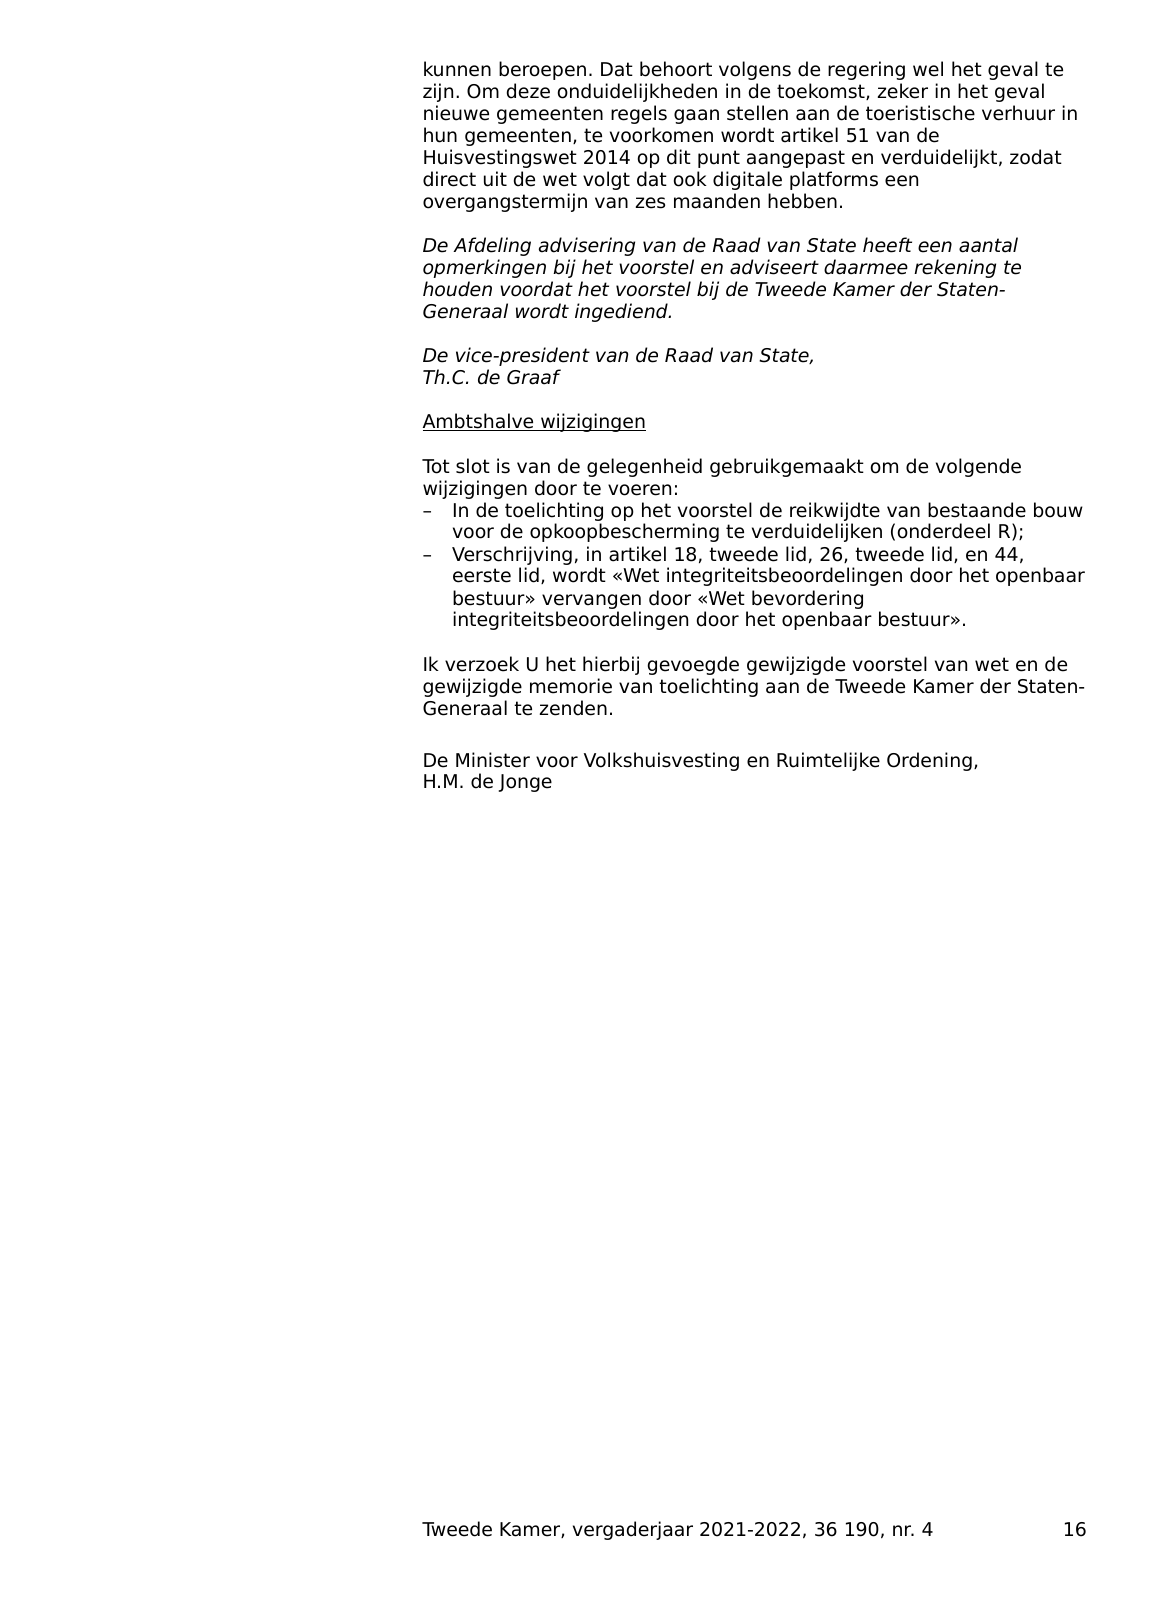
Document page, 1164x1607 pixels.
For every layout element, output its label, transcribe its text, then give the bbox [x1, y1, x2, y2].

text kunnen beroepen. Dat behoort volgens de regering wel het geval te zijn. Om deze onduidelijkheden in de toekomst, zeker in het geval nieuwe gemeenten regels gaan stellen aan de toeristische verhuur in hun gemeenten, te voorkomen wordt artikel 51 van de Huisvestingswet 2014 op dit punt aangepast en verduidelijkt, zodat direct uit de wet volgt dat ook digitale platforms een overgangstermijn van zes maanden hebben. [422, 59, 1087, 213]
subtitle Ambtshalve wijzigingen [422, 411, 1087, 433]
text De Minister voor Volkshuisvesting en Ruimtelijke Ordening, H.M. de Jonge [422, 749, 1087, 793]
text Th.C. de Graaf [422, 367, 1087, 389]
text De vice-president van de Raad van State, [422, 345, 1087, 367]
text Tot slot is van de gelegenheid gebruikgemaakt om de volgende wijzigingen door te voeren: [422, 456, 1087, 499]
text – In de toelichting op het voorstel de reikwijdte van bestaande bouw voor de opkoopbescherming te verduidelijken (onderdeel R); [422, 499, 1087, 543]
text – Verschrijving, in artikel 18, tweede lid, 26, tweede lid, en 44, eerste lid, wordt «Wet integriteitsbeoordelingen door het openbaar bestuur» vervangen door «Wet bevordering integriteitsbeoordelingen door het openbaar bestuur». [422, 543, 1087, 631]
text De Afdeling advisering van de Raad van State heeft een aantal opmerkingen bij het voorstel en adviseert daarmee rekening te houden voordat het voorstel bij de Tweede Kamer der Staten-Generaal wordt ingediend. [422, 235, 1087, 323]
text Ik verzoek U het hierbij gevoegde gewijzigde voorstel van wet en de gewijzigde memorie van toelichting aan de Tweede Kamer der Staten-Generaal te zenden. [422, 653, 1087, 719]
